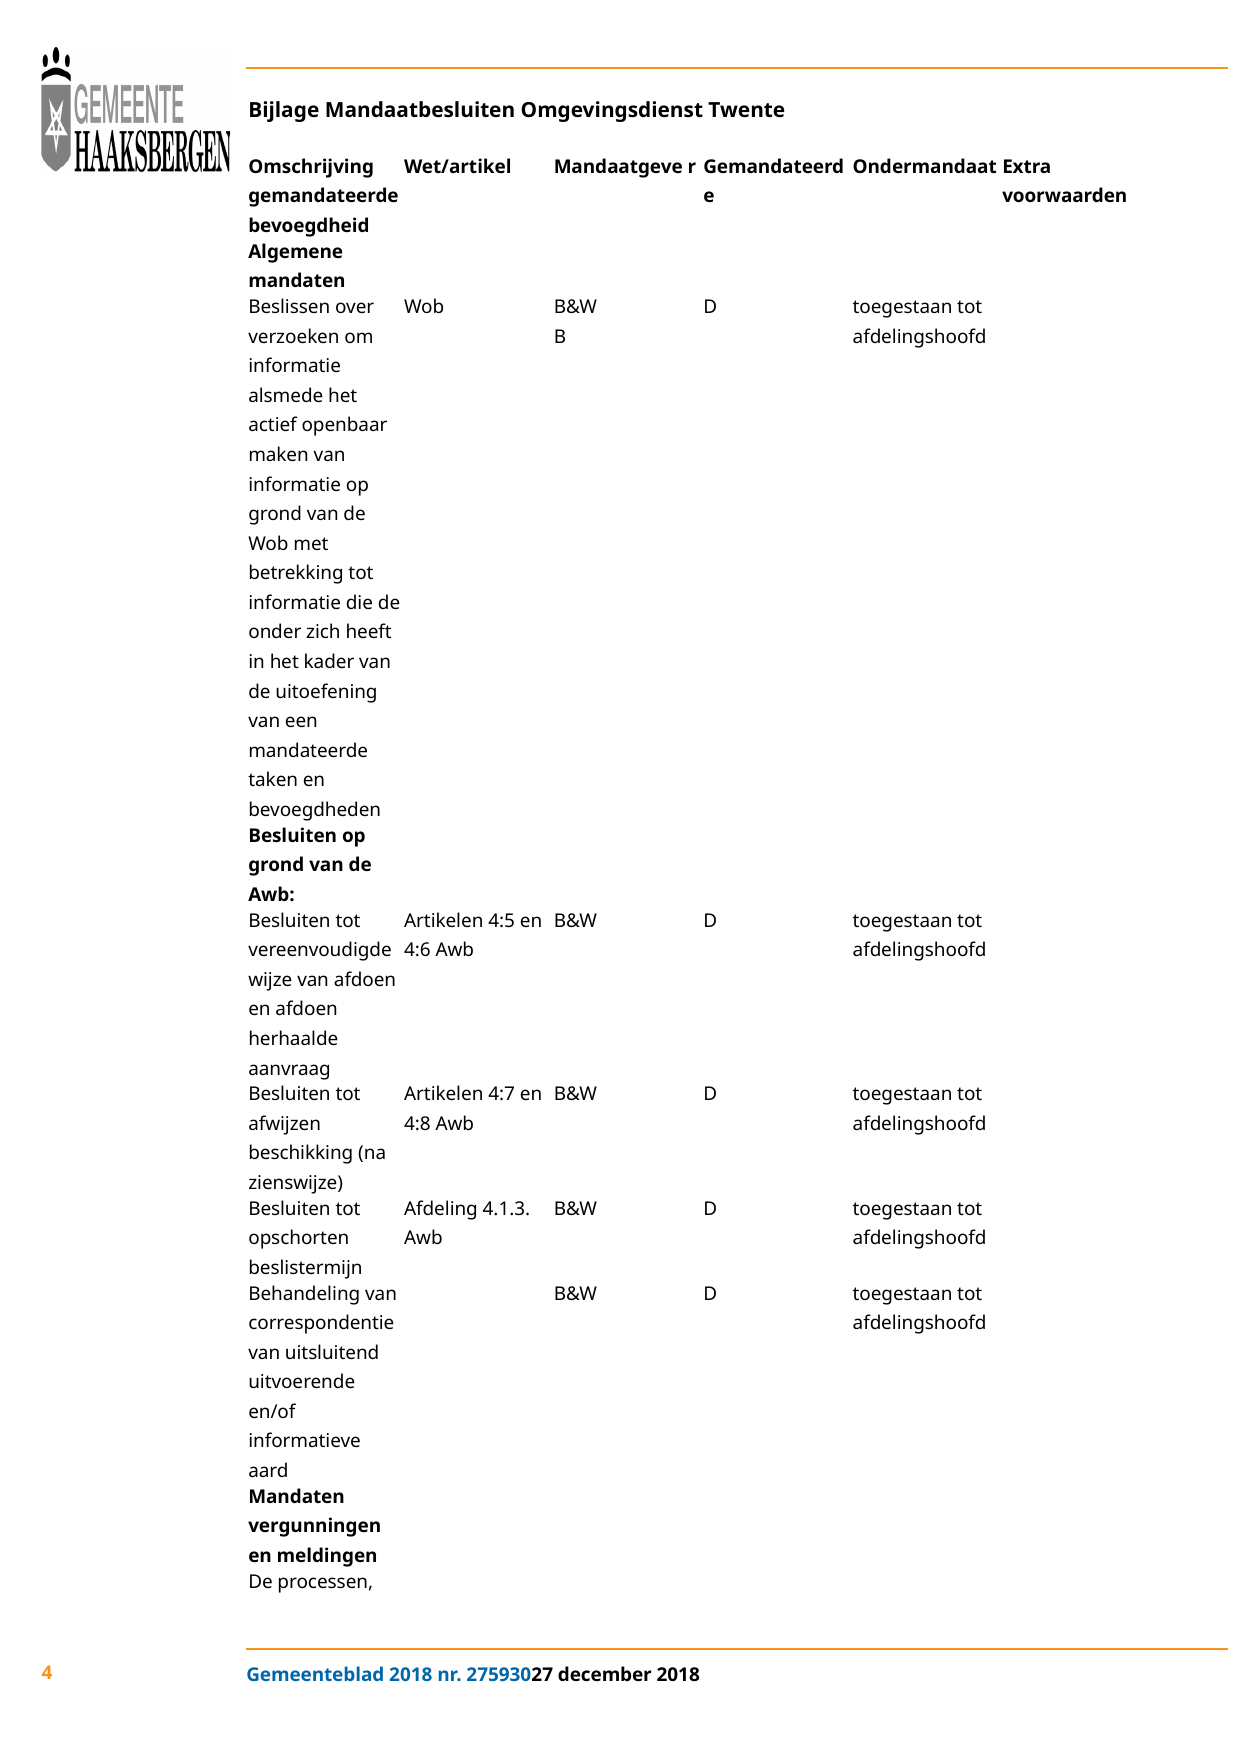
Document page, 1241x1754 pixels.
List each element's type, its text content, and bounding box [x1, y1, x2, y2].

table_cell [853, 822, 1002, 907]
table_header Wet/artikel [404, 153, 553, 238]
table_cell Besluiten tot afwijzen beschikking (na zienswijze) [248, 1080, 404, 1195]
picture [41, 47, 231, 172]
table_cell [853, 1568, 1002, 1594]
table_cell [404, 822, 553, 907]
table_cell [1002, 822, 1152, 907]
table_cell B&W [554, 1195, 703, 1280]
table_cell [1002, 1568, 1152, 1594]
table_cell [1002, 1195, 1152, 1280]
table_cell Wob [404, 293, 553, 822]
table_cell [1002, 1483, 1152, 1568]
table_cell [853, 238, 1002, 293]
table_cell Besluiten tot vereenvoudigde wijze van afdoen en afdoen herhaalde aanvraag [248, 907, 404, 1080]
table_cell [404, 1280, 553, 1483]
table_cell [554, 238, 703, 293]
table_cell B&W B [554, 293, 703, 822]
table_cell [554, 1483, 703, 1568]
table_cell [1002, 907, 1152, 1080]
table_cell D [703, 907, 852, 1080]
table_cell B&W [554, 1280, 703, 1483]
table_cell toegestaan tot afdelingshoofd [853, 907, 1002, 1080]
table_cell [1002, 1280, 1152, 1483]
table_header Ondermandaat [853, 153, 1002, 238]
table_cell toegestaan tot afdelingshoofd [853, 293, 1002, 822]
table_cell Behandeling van correspondentie van uitsluitend uitvoerende en/of informatieve aard [248, 1280, 404, 1483]
table_cell Beslissen over verzoeken om informatie alsmede het actief openbaar maken van informatie op grond van de Wob met betrekking tot informatie die de onder zich heeft in het kader van de uitoefening van een mandateerde taken en bevoegdheden [248, 293, 404, 822]
table_cell toegestaan tot afdelingshoofd [853, 1080, 1002, 1195]
table_cell B&W [554, 1080, 703, 1195]
table_cell [404, 1568, 553, 1594]
table_cell [703, 822, 852, 907]
table_cell [853, 1483, 1002, 1568]
table_cell [1002, 238, 1152, 293]
table_header Mandaatgeve r [554, 153, 703, 238]
table_cell D [703, 1195, 852, 1280]
table_cell Artikelen 4:7 en 4:8 Awb [404, 1080, 553, 1195]
table_cell Besluiten tot opschorten beslistermijn [248, 1195, 404, 1280]
table_cell D [703, 293, 852, 822]
table_cell [1002, 1080, 1152, 1195]
table_cell Besluiten op grond van de Awb: [248, 822, 404, 907]
table_cell [1002, 293, 1152, 822]
table_cell B&W [554, 907, 703, 1080]
table_cell [703, 1483, 852, 1568]
table_cell Mandaten vergunningen en meldingen [248, 1483, 404, 1568]
table_cell [554, 822, 703, 907]
table_cell Artikelen 4:5 en 4:6 Awb [404, 907, 553, 1080]
table_cell [404, 238, 553, 293]
table_cell D [703, 1080, 852, 1195]
table_cell [554, 1568, 703, 1594]
table_cell Algemene mandaten [248, 238, 404, 293]
table_cell De processen, [248, 1568, 404, 1594]
table_cell [404, 1483, 553, 1568]
table_cell Afdeling 4.1.3. Awb [404, 1195, 553, 1280]
table_header Omschrijving gemandateerde bevoegdheid [248, 153, 404, 238]
table_cell D [703, 1280, 852, 1483]
table_cell [703, 1568, 852, 1594]
table_header Extra voorwaarden [1002, 153, 1152, 238]
table_cell [703, 238, 852, 293]
text Bijlage Mandaatbesluiten Omgevingsdienst Twente [248, 95, 1152, 123]
table_cell toegestaan tot afdelingshoofd [853, 1280, 1002, 1483]
table_cell toegestaan tot afdelingshoofd [853, 1195, 1002, 1280]
table_header Gemandateerde [703, 153, 852, 238]
